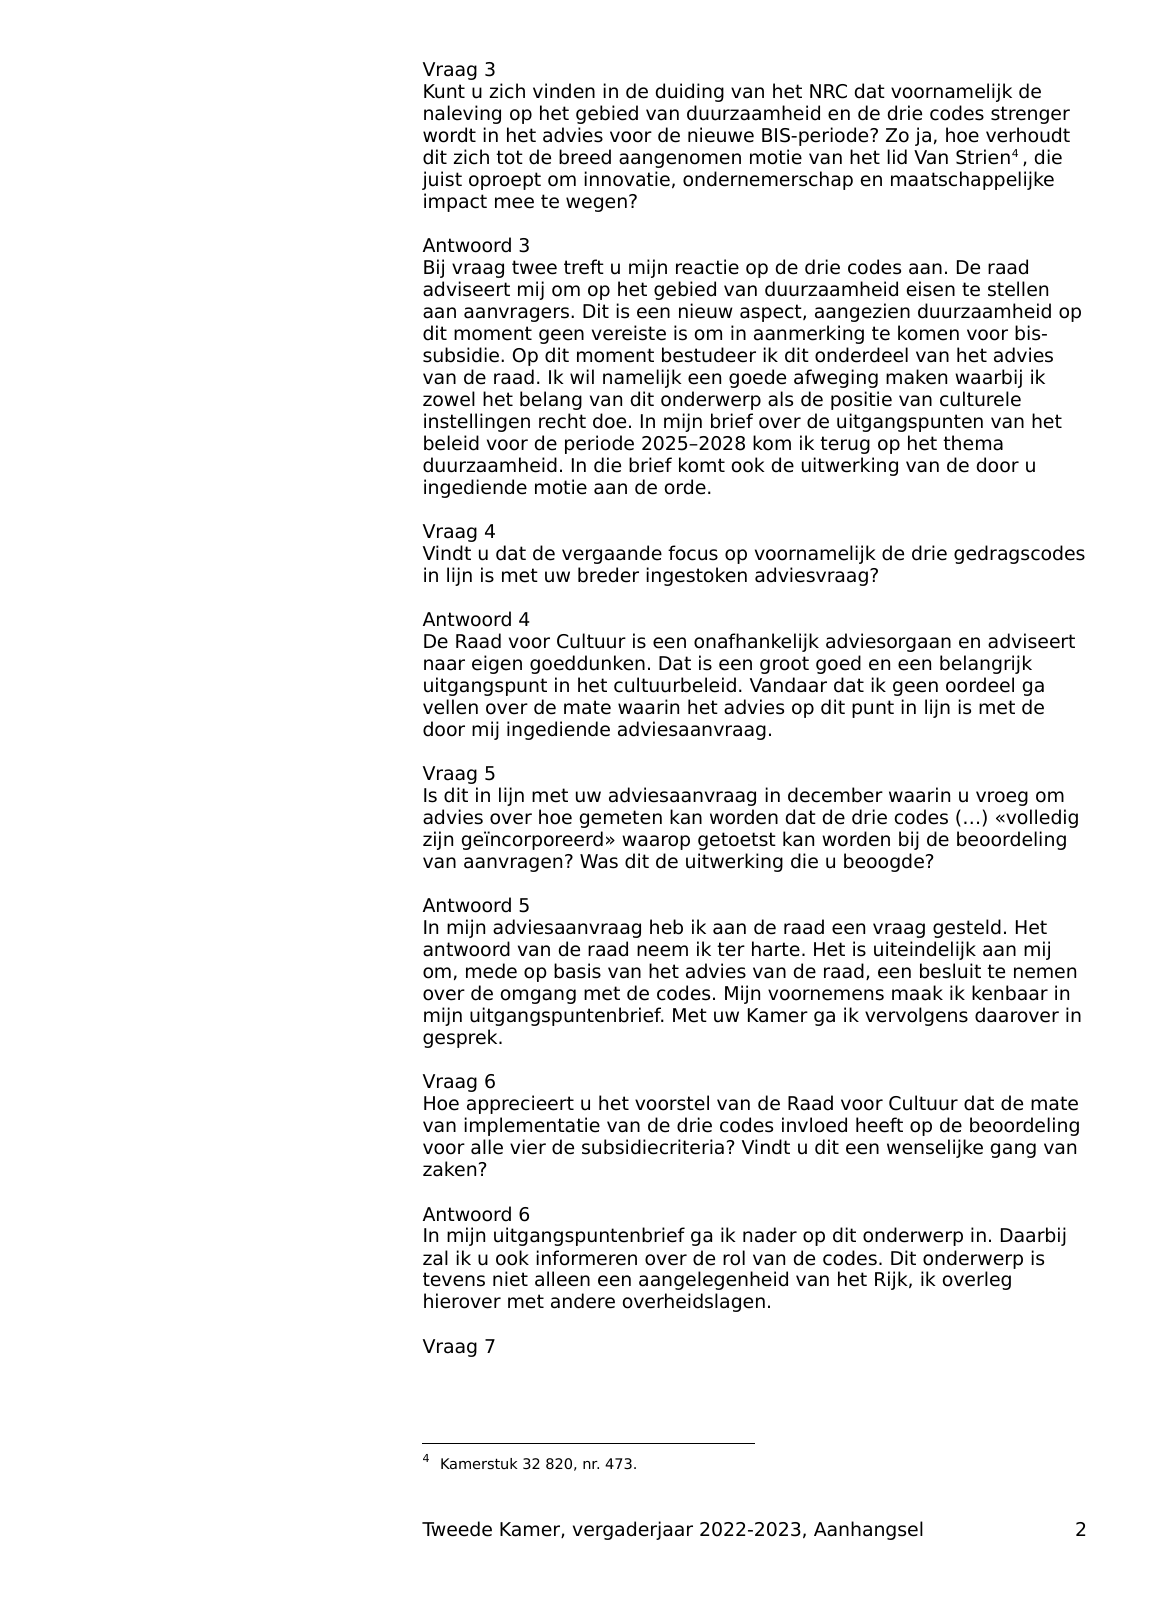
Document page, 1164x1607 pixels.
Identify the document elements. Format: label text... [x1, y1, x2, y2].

text Kamerstuk 32 820, nr. 473. [422, 1452, 1087, 1474]
text In mijn adviesaanvraag heb ik aan de raad een vraag gesteld. Het antwoord van de raad neem ik ter harte. Het is uiteindelijk aan mij om, mede op basis van het advies van de raad, een besluit te nemen over de omgang met de codes. Mijn voornemens maak ik kenbaar in mijn uitgangspuntenbrief. Met uw Kamer ga ik vervolgens daarover in gesprek. [422, 917, 1087, 1049]
text Antwoord 6 [422, 1203, 1087, 1225]
text Vraag 6 [422, 1071, 1087, 1093]
text Vindt u dat de vergaande focus op voornamelijk de drie gedragscodes in lijn is met uw breder ingestoken adviesvraag? [422, 543, 1087, 587]
text Vraag 4 [422, 521, 1087, 543]
text Antwoord 5 [422, 895, 1087, 917]
text In mijn uitgangspuntenbrief ga ik nader op dit onderwerp in. Daarbij zal ik u ook informeren over de rol van de codes. Dit onderwerp is tevens niet alleen een aangelegenheid van het Rijk, ik overleg hierover met andere overheidslagen. [422, 1225, 1087, 1313]
text Hoe apprecieert u het voorstel van de Raad voor Cultuur dat de mate van implementatie van de drie codes invloed heeft op de beoordeling voor alle vier de subsidiecriteria? Vindt u dit een wenselijke gang van zaken? [422, 1093, 1087, 1181]
text Vraag 3 [422, 59, 1087, 81]
text Kunt u zich vinden in de duiding van het NRC dat voornamelijk de naleving op het gebied van duurzaamheid en de drie codes strenger wordt in het advies voor de nieuwe BIS-periode? Zo ja, hoe verhoudt dit zich tot de breed aangenomen motie van het lid Van Strien, die juist oproept om innovatie, ondernemerschap en maatschappelijke impact mee te wegen? [422, 81, 1087, 213]
text Is dit in lijn met uw adviesaanvraag in december waarin u vroeg om advies over hoe gemeten kan worden dat de drie codes (…) «volledig zijn geïncorporeerd» waarop getoetst kan worden bij de beoordeling van aanvragen? Was dit de uitwerking die u beoogde? [422, 785, 1087, 873]
text Vraag 7 [422, 1336, 1087, 1357]
text Bij vraag twee treft u mijn reactie op de drie codes aan. De raad adviseert mij om op het gebied van duurzaamheid eisen te stellen aan aanvragers. Dit is een nieuw aspect, aangezien duurzaamheid op dit moment geen vereiste is om in aanmerking te komen voor bis-subsidie. Op dit moment bestudeer ik dit onderdeel van het advies van de raad. Ik wil namelijk een goede afweging maken waarbij ik zowel het belang van dit onderwerp als de positie van culturele instellingen recht doe. In mijn brief over de uitgangspunten van het beleid voor de periode 2025–2028 kom ik terug op het thema duurzaamheid. In die brief komt ook de uitwerking van de door u ingediende motie aan de orde. [422, 257, 1087, 499]
text Antwoord 4 [422, 609, 1087, 631]
text De Raad voor Cultuur is een onafhankelijk adviesorgaan en adviseert naar eigen goeddunken. Dat is een groot goed en een belangrijk uitgangspunt in het cultuurbeleid. Vandaar dat ik geen oordeel ga vellen over de mate waarin het advies op dit punt in lijn is met de door mij ingediende adviesaanvraag. [422, 631, 1087, 741]
text Vraag 5 [422, 763, 1087, 785]
text Antwoord 3 [422, 235, 1087, 257]
